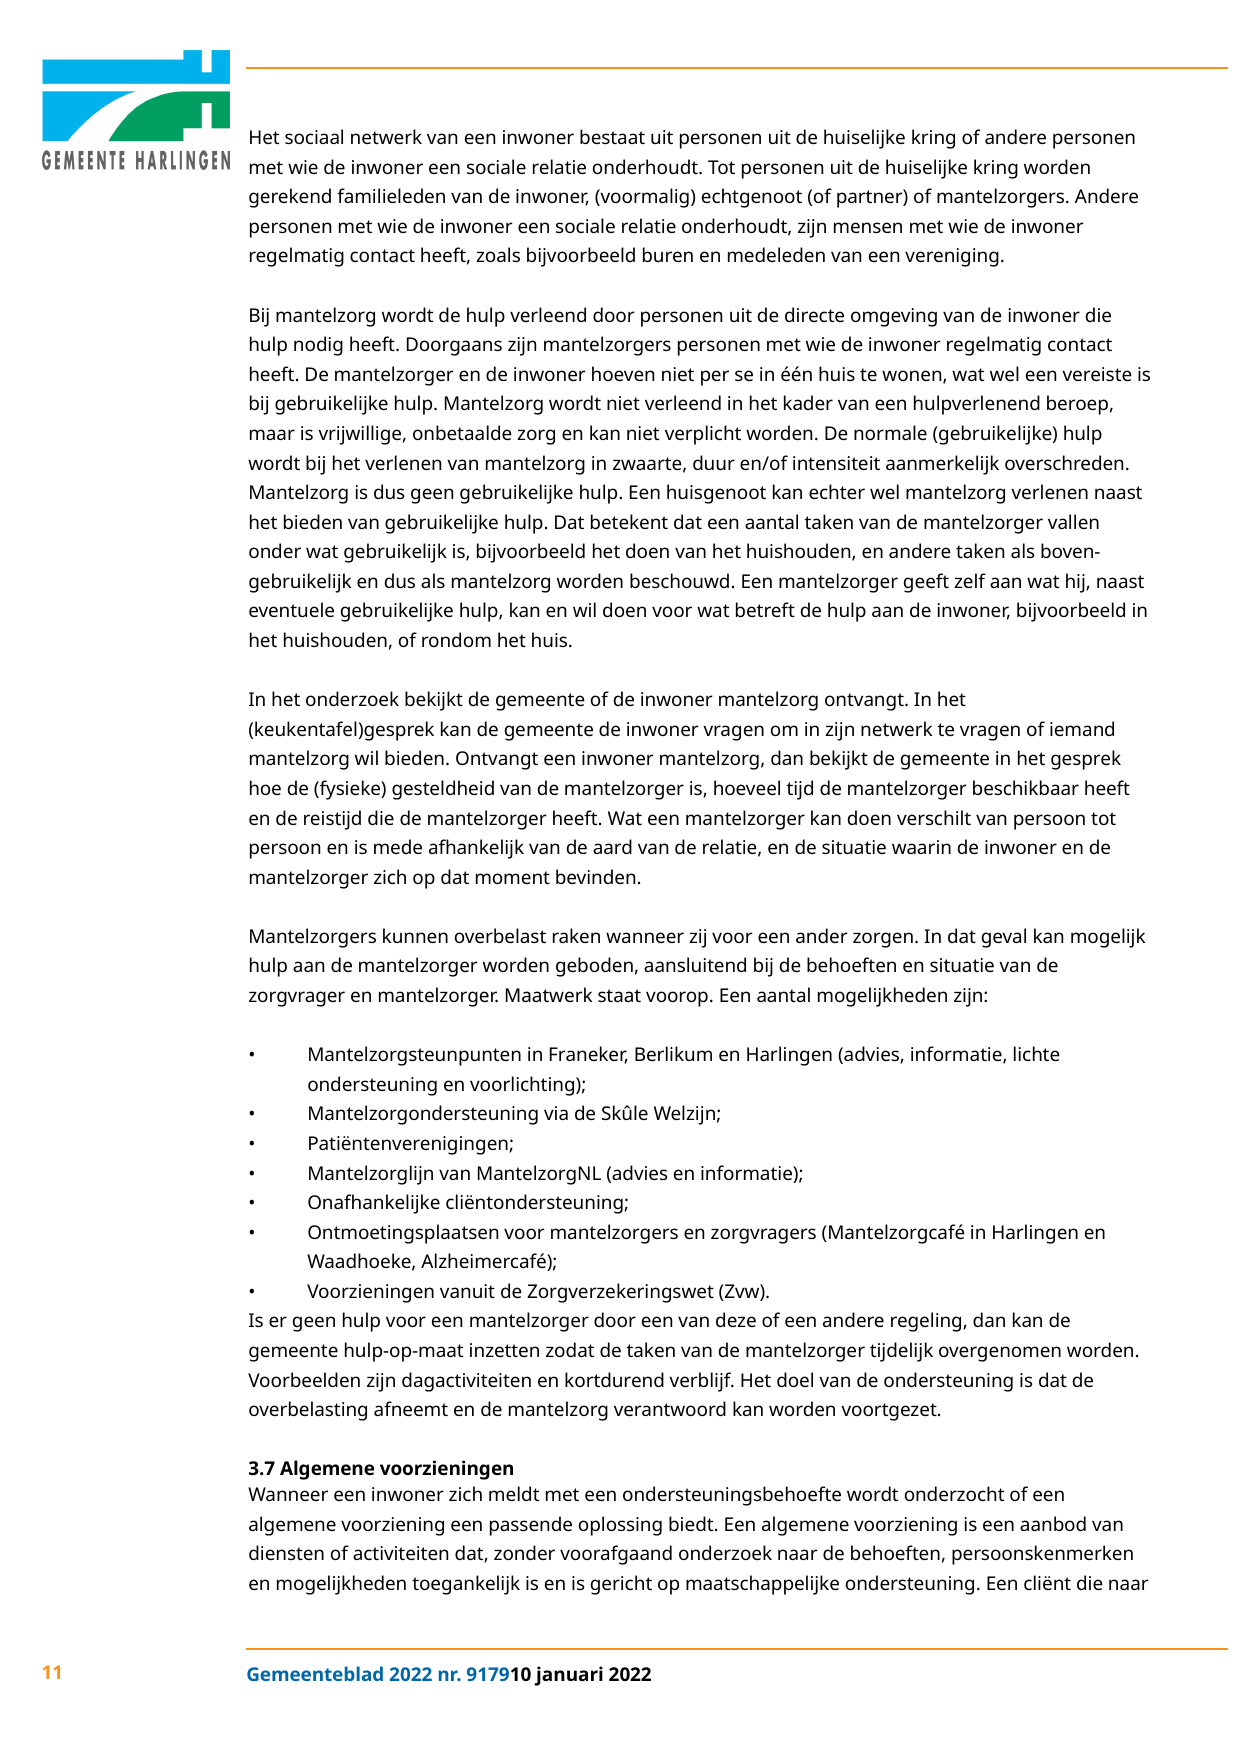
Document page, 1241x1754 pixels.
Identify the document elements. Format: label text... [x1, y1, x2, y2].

text Wanneer een inwoner zich meldt met een ondersteuningsbehoefte wordt onderzocht of een algemene voorziening een passende oplossing biedt. Een algemene voorziening is een aanbod van diensten of activiteiten dat, zonder voorafgaand onderzoek naar de behoeften, persoonskenmerken en mogelijkheden toegankelijk is en is gericht op maatschappelijke ondersteuning. Een cliënt die naar [248, 1481, 1152, 1596]
text Bij mantelzorg wordt de hulp verleend door personen uit de directe omgeving van de inwoner die hulp nodig heeft. Doorgaans zijn mantelzorgers personen met wie de inwoner regelmatig contact heeft. De mantelzorger en de inwoner hoeven niet per se in één huis te wonen, wat wel een vereiste is bij gebruikelijke hulp. Mantelzorg wordt niet verleend in het kader van een hulpverlenend beroep, maar is vrijwillige, onbetaalde zorg en kan niet verplicht worden. De normale (gebruikelijke) hulp wordt bij het verlenen van mantelzorg in zwaarte, duur en/of intensiteit aanmerkelijk overschreden. Mantelzorg is dus geen gebruikelijke hulp. Een huisgenoot kan echter wel mantelzorg verlenen naast het bieden van gebruikelijke hulp. Dat betekent dat een aantal taken van de mantelzorger vallen onder wat gebruikelijk is, bijvoorbeeld het doen van het huishouden, en andere taken als boven-gebruikelijk en dus als mantelzorg worden beschouwd. Een mantelzorger geeft zelf aan wat hij, naast eventuele gebruikelijke hulp, kan en wil doen voor wat betreft de hulp aan de inwoner, bijvoorbeeld in het huishouden, of rondom het huis. [248, 302, 1152, 653]
text In het onderzoek bekijkt de gemeente of de inwoner mantelzorg ontvangt. In het (keukentafel)gesprek kan de gemeente de inwoner vragen om in zijn netwerk te vragen of iemand mantelzorg wil bieden. Ontvangt een inwoner mantelzorg, dan bekijkt de gemeente in het gesprek hoe de (fysieke) gesteldheid van de mantelzorger is, hoeveel tijd de mantelzorger beschikbaar heeft en de reistijd die de mantelzorger heeft. Wat een mantelzorger kan doen verschilt van persoon tot persoon en is mede afhankelijk van de aard van de relatie, en de situatie waarin de inwoner en de mantelzorger zich op dat moment bevinden. [248, 686, 1152, 890]
text Is er geen hulp voor een mantelzorger door een van deze of een andere regeling, dan kan de gemeente hulp-op-maat inzetten zodat de taken van de mantelzorger tijdelijk overgenomen worden. Voorbeelden zijn dagactiviteiten en kortdurend verblijf. Het doel van de ondersteuning is dat de overbelasting afneemt en de mantelzorg verantwoord kan worden voortgezet. [248, 1308, 1152, 1422]
picture [41, 47, 231, 172]
list Mantelzorglijn van MantelzorgNL (advies en informatie); [248, 1160, 1152, 1186]
text Het sociaal netwerk van een inwoner bestaat uit personen uit de huiselijke kring of andere personen met wie de inwoner een sociale relatie onderhoudt. Tot personen uit de huiselijke kring worden gerekend familieleden van de inwoner, (voormalig) echtgenoot (of partner) of mantelzorgers. Andere personen met wie de inwoner een sociale relatie onderhoudt, zijn mensen met wie de inwoner regelmatig contact heeft, zoals bijvoorbeeld buren en medeleden van een vereniging. [248, 124, 1152, 268]
list Ontmoetingsplaatsen voor mantelzorgers en zorgvragers (Mantelzorgcafé in Harlingen en Waadhoeke, Alzheimercafé); [248, 1219, 1152, 1274]
list Patiëntenverenigingen; [248, 1130, 1152, 1156]
list Mantelzorgondersteuning via de Skûle Welzijn; [248, 1101, 1152, 1126]
list Mantelzorgsteunpunten in Franeker, Berlikum en Harlingen (advies, informatie, lichte ondersteuning en voorlichting); [248, 1041, 1152, 1097]
list Onafhankelijke cliëntondersteuning; [248, 1189, 1152, 1215]
text 3.7 Algemene voorzieningen [248, 1456, 1152, 1481]
text Mantelzorgers kunnen overbelast raken wanneer zij voor een ander zorgen. In dat geval kan mogelijk hulp aan de mantelzorger worden geboden, aansluitend bij de behoeften en situatie van de zorgvrager en mantelzorger. Maatwerk staat voorop. Een aantal mogelijkheden zijn: [248, 923, 1152, 1008]
list Voorzieningen vanuit de Zorgverzekeringswet (Zvw). [248, 1278, 1152, 1304]
